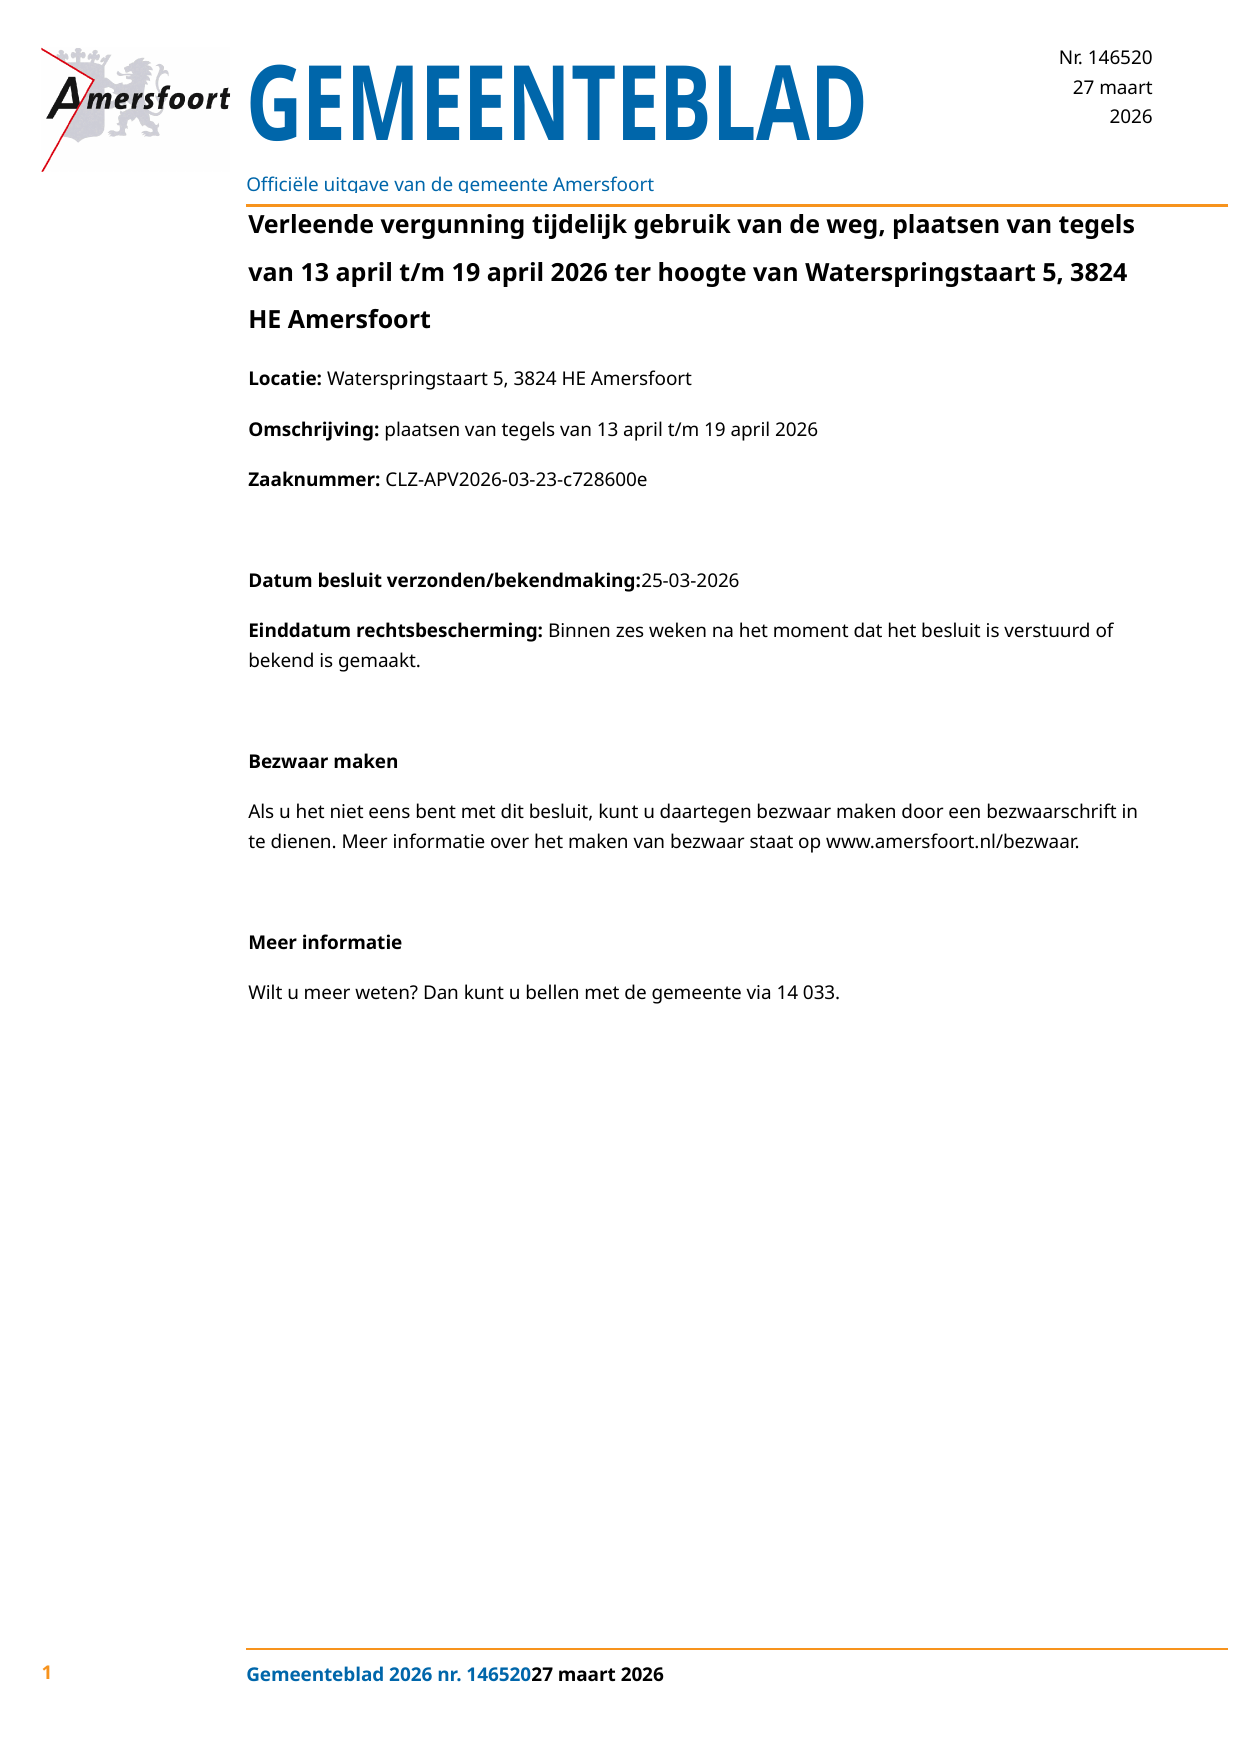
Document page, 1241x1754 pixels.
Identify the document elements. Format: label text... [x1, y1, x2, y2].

text Omschrijving: plaatsen van tegels van 13 april t/m 19 april 2026 [248, 416, 1152, 442]
text Datum besluit verzonden/bekendmaking:25-03-2026 [248, 567, 1152, 593]
text Meer informatie [248, 929, 1152, 954]
text Bezwaar maken [248, 748, 1152, 774]
text Wilt u meer weten? Dan kunt u bellen met de gemeente via 14 033. [248, 979, 1152, 1005]
text Zaaknummer: CLZ-APV2026-03-23-c728600e [248, 466, 1152, 492]
picture [41, 47, 231, 172]
text Einddatum rechtsbescherming: Binnen zes weken na het moment dat het besluit is verstuurd of bekend is gemaakt. [248, 618, 1152, 673]
text Locatie: Waterspringstaart 5, 3824 HE Amersfoort [248, 366, 1152, 391]
text Verleende vergunning tijdelijk gebruik van de weg, plaatsen van tegels van 13 april t/m 19 april 2026 ter hoogte van Waterspringstaart 5, 3824 HE Amersfoort [248, 207, 1152, 336]
text Als u het niet eens bent met dit besluit, kunt u daartegen bezwaar maken door een bezwaarschrift in te dienen. Meer informatie over het maken van bezwaar staat op www.amersfoort.nl/bezwaar. [248, 798, 1152, 854]
